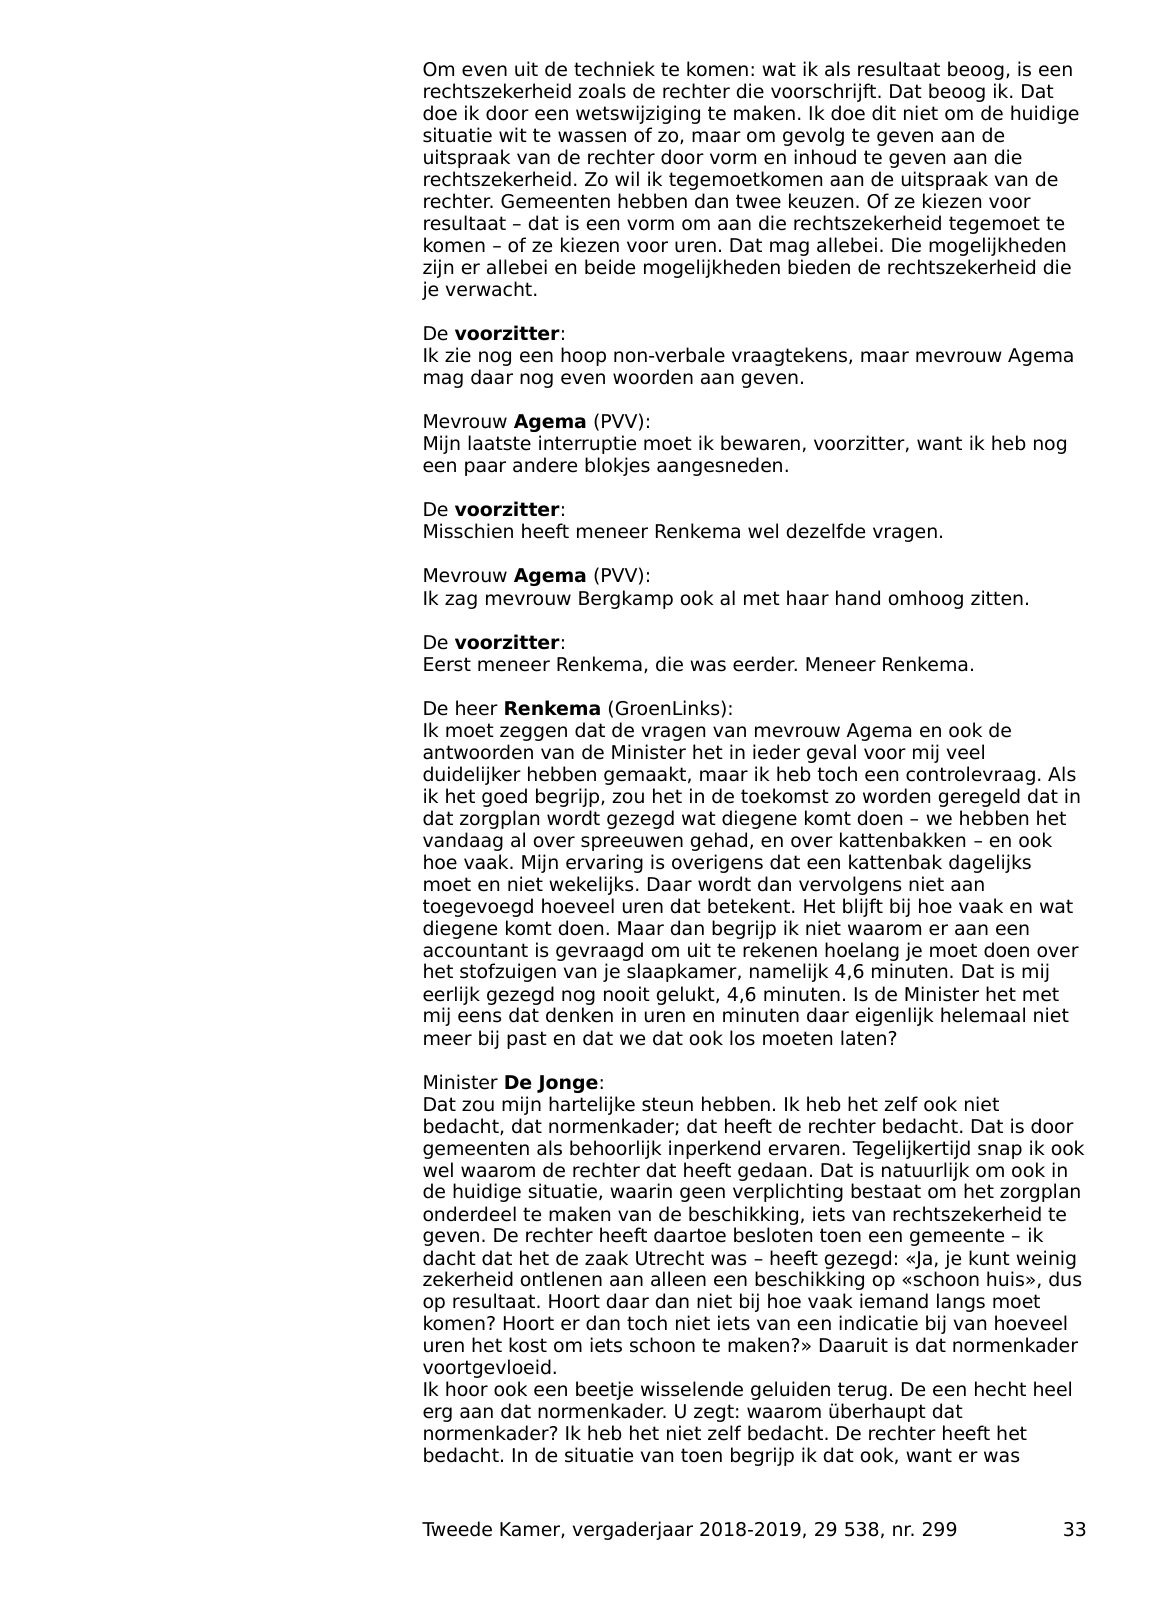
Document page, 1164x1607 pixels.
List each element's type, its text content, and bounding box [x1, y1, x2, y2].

text De voorzitter: [422, 499, 1087, 521]
text Om even uit de techniek te komen: wat ik als resultaat beoog, is een rechtszekerheid zoals de rechter die voorschrijft. Dat beoog ik. Dat doe ik door een wetswijziging te maken. Ik doe dit niet om de huidige situatie wit te wassen of zo, maar om gevolg te geven aan de uitspraak van de rechter door vorm en inhoud te geven aan die rechtszekerheid. Zo wil ik tegemoetkomen aan de uitspraak van de rechter. Gemeenten hebben dan twee keuzen. Of ze kiezen voor resultaat – dat is een vorm om aan die rechtszekerheid tegemoet te komen – of ze kiezen voor uren. Dat mag allebei. Die mogelijkheden zijn er allebei en beide mogelijkheden bieden de rechtszekerheid die je verwacht. [422, 59, 1087, 301]
text Misschien heeft meneer Renkema wel dezelfde vragen. [422, 521, 1087, 543]
text Ik zie nog een hoop non-verbale vraagtekens, maar mevrouw Agema mag daar nog even woorden aan geven. [422, 345, 1087, 389]
text Ik hoor ook een beetje wisselende geluiden terug. De een hecht heel erg aan dat normenkader. U zegt: waarom überhaupt dat normenkader? Ik heb het niet zelf bedacht. De rechter heeft het bedacht. In de situatie van toen begrijp ik dat ook, want er was [422, 1379, 1087, 1467]
text Mevrouw Agema (PVV): [422, 565, 1087, 587]
text De voorzitter: [422, 323, 1087, 345]
text Eerst meneer Renkema, die was eerder. Meneer Renkema. [422, 653, 1087, 676]
text De heer Renkema (GroenLinks): [422, 698, 1087, 720]
text De voorzitter: [422, 632, 1087, 653]
text Ik moet zeggen dat de vragen van mevrouw Agema en ook de antwoorden van de Minister het in ieder geval voor mij veel duidelijker hebben gemaakt, maar ik heb toch een controlevraag. Als ik het goed begrijp, zou het in de toekomst zo worden geregeld dat in dat zorgplan wordt gezegd wat diegene komt doen – we hebben het vandaag al over spreeuwen gehad, en over kattenbakken – en ook hoe vaak. Mijn ervaring is overigens dat een kattenbak dagelijks moet en niet wekelijks. Daar wordt dan vervolgens niet aan toegevoegd hoeveel uren dat betekent. Het blijft bij hoe vaak en wat diegene komt doen. Maar dan begrijp ik niet waarom er aan een accountant is gevraagd om uit te rekenen hoelang je moet doen over het stofzuigen van je slaapkamer, namelijk 4,6 minuten. Dat is mij eerlijk gezegd nog nooit gelukt, 4,6 minuten. Is de Minister het met mij eens dat denken in uren en minuten daar eigenlijk helemaal niet meer bij past en dat we dat ook los moeten laten? [422, 720, 1087, 1049]
text Mevrouw Agema (PVV): [422, 411, 1087, 433]
text Dat zou mijn hartelijke steun hebben. Ik heb het zelf ook niet bedacht, dat normenkader; dat heeft de rechter bedacht. Dat is door gemeenten als behoorlijk inperkend ervaren. Tegelijkertijd snap ik ook wel waarom de rechter dat heeft gedaan. Dat is natuurlijk om ook in de huidige situatie, waarin geen verplichting bestaat om het zorgplan onderdeel te maken van de beschikking, iets van rechtszekerheid te geven. De rechter heeft daartoe besloten toen een gemeente – ik dacht dat het de zaak Utrecht was – heeft gezegd: «Ja, je kunt weinig zekerheid ontlenen aan alleen een beschikking op «schoon huis», dus op resultaat. Hoort daar dan niet bij hoe vaak iemand langs moet komen? Hoort er dan toch niet iets van een indicatie bij van hoeveel uren het kost om iets schoon te maken?» Daaruit is dat normenkader voortgevloeid. [422, 1093, 1087, 1379]
text Minister De Jonge: [422, 1072, 1087, 1093]
text Mijn laatste interruptie moet ik bewaren, voorzitter, want ik heb nog een paar andere blokjes aangesneden. [422, 433, 1087, 477]
text Ik zag mevrouw Bergkamp ook al met haar hand omhoog zitten. [422, 587, 1087, 609]
